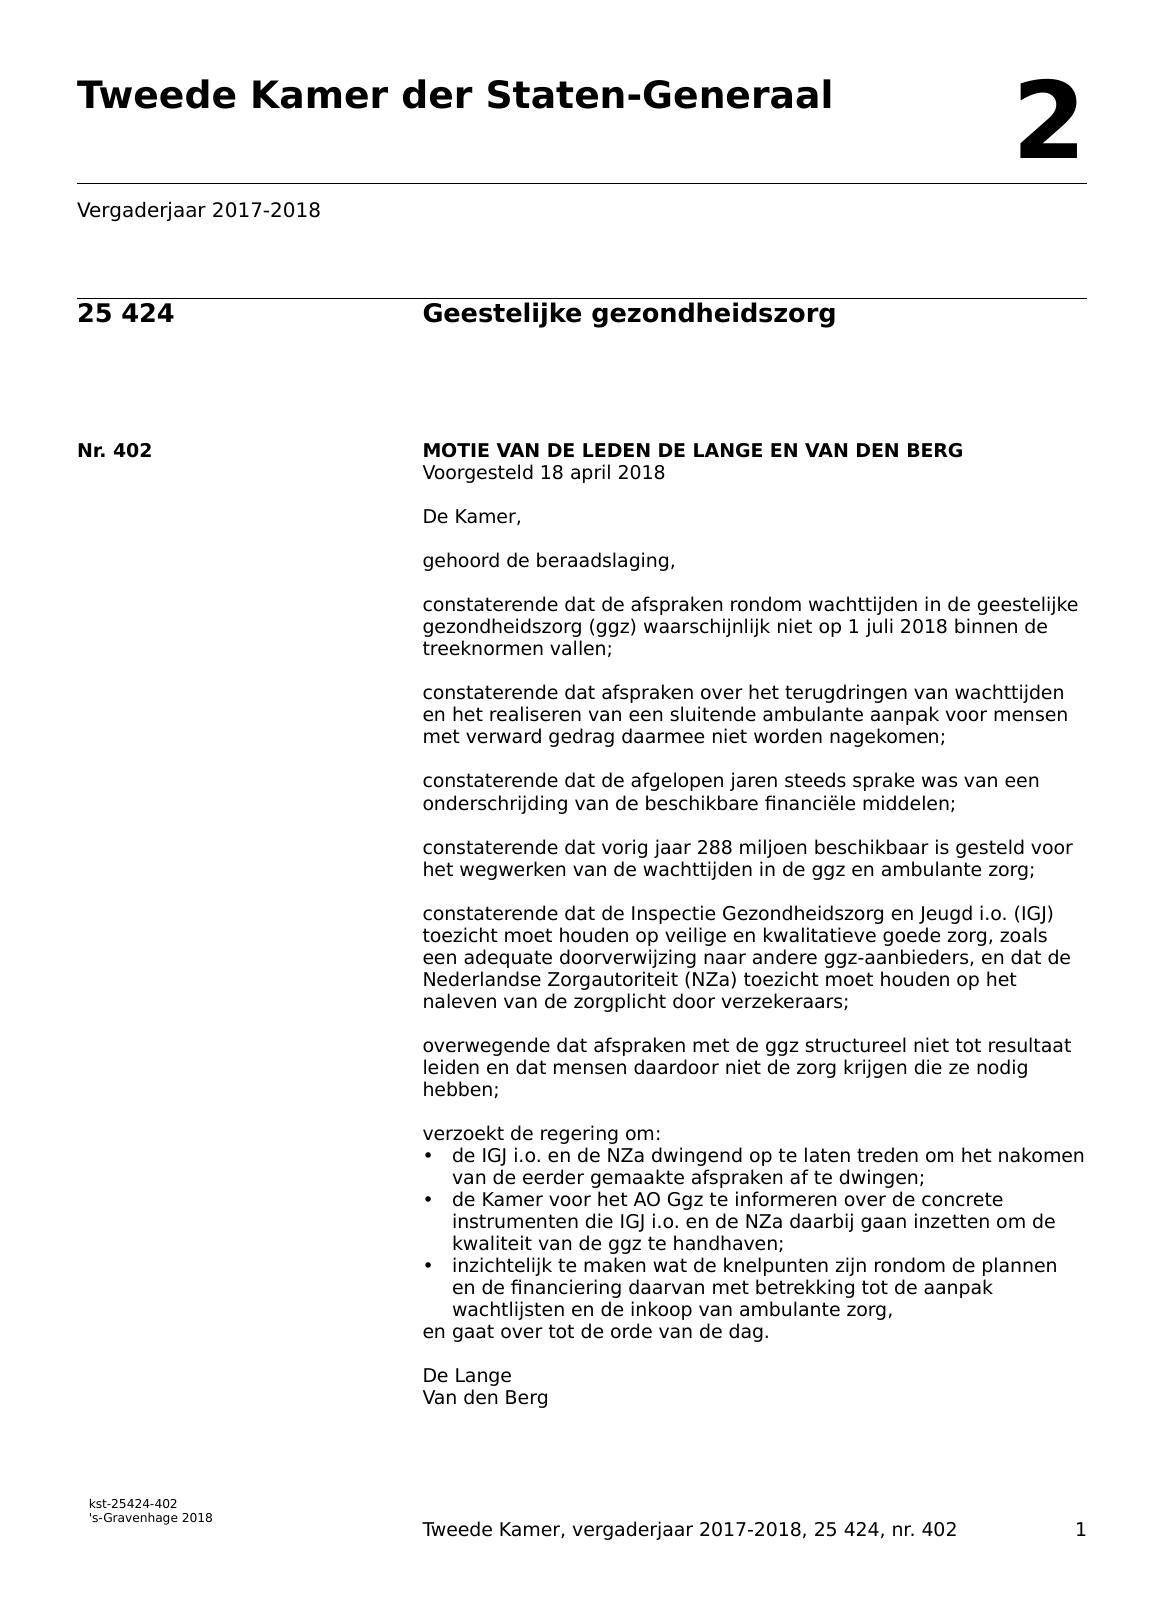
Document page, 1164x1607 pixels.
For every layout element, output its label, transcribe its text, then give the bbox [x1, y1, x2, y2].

table_header 2 [886, 59, 1087, 183]
text Voorgesteld 18 april 2018 [422, 462, 1087, 484]
subtitle Nr. 402 MOTIE VAN DE LEDEN DE LANGE EN VAN DEN BERG [77, 440, 1087, 462]
text De Lange [422, 1365, 1087, 1387]
text overwegende dat afspraken met de ggz structureel niet tot resultaat leiden en dat mensen daardoor niet de zorg krijgen die ze nodig hebben; [422, 1035, 1087, 1101]
table_cell Vergaderjaar 2017-2018 [77, 184, 1087, 298]
text constaterende dat de afgelopen jaren steeds sprake was van een onderschrijding van de beschikbare financiële middelen; [422, 770, 1087, 814]
text verzoekt de regering om: [422, 1123, 1087, 1145]
text Van den Berg [422, 1387, 1087, 1409]
text • inzichtelijk te maken wat de knelpunten zijn rondom de plannen en de financiering daarvan met betrekking tot de aanpak wachtlijsten en de inkoop van ambulante zorg, [422, 1255, 1087, 1321]
text 's-Gravenhage 2018 [88, 1511, 323, 1525]
text constaterende dat de Inspectie Gezondheidszorg en Jeugd i.o. (IGJ) toezicht moet houden op veilige en kwalitatieve goede zorg, zoals een adequate doorverwijzing naar andere ggz-aanbieders, en dat de Nederlandse Zorgautoriteit (NZa) toezicht moet houden op het naleven van de zorgplicht door verzekeraars; [422, 903, 1087, 1013]
text constaterende dat afspraken over het terugdringen van wachttijden en het realiseren van een sluitende ambulante aanpak voor mensen met verward gedrag daarmee niet worden nagekomen; [422, 682, 1087, 748]
text • de Kamer voor het AO Ggz te informeren over de concrete instrumenten die IGJ i.o. en de NZa daarbij gaan inzetten om de kwaliteit van de ggz te handhaven; [422, 1189, 1087, 1255]
text kst-25424-402 [88, 1497, 323, 1511]
text en gaat over tot de orde van de dag. [422, 1321, 1087, 1343]
table_header Tweede Kamer der Staten-Generaal [77, 59, 886, 183]
text constaterende dat vorig jaar 288 miljoen beschikbaar is gesteld voor het wegwerken van de wachttijden in de ggz en ambulante zorg; [422, 837, 1087, 881]
text • de IGJ i.o. en de NZa dwingend op te laten treden om het nakomen van de eerder gemaakte afspraken af te dwingen; [422, 1145, 1087, 1189]
subtitle 25 424 Geestelijke gezondheidszorg [77, 299, 1087, 329]
text constaterende dat de afspraken rondom wachttijden in de geestelijke gezondheidszorg (ggz) waarschijnlijk niet op 1 juli 2018 binnen de treeknormen vallen; [422, 594, 1087, 660]
text gehoord de beraadslaging, [422, 550, 1087, 572]
text De Kamer, [422, 506, 1087, 528]
